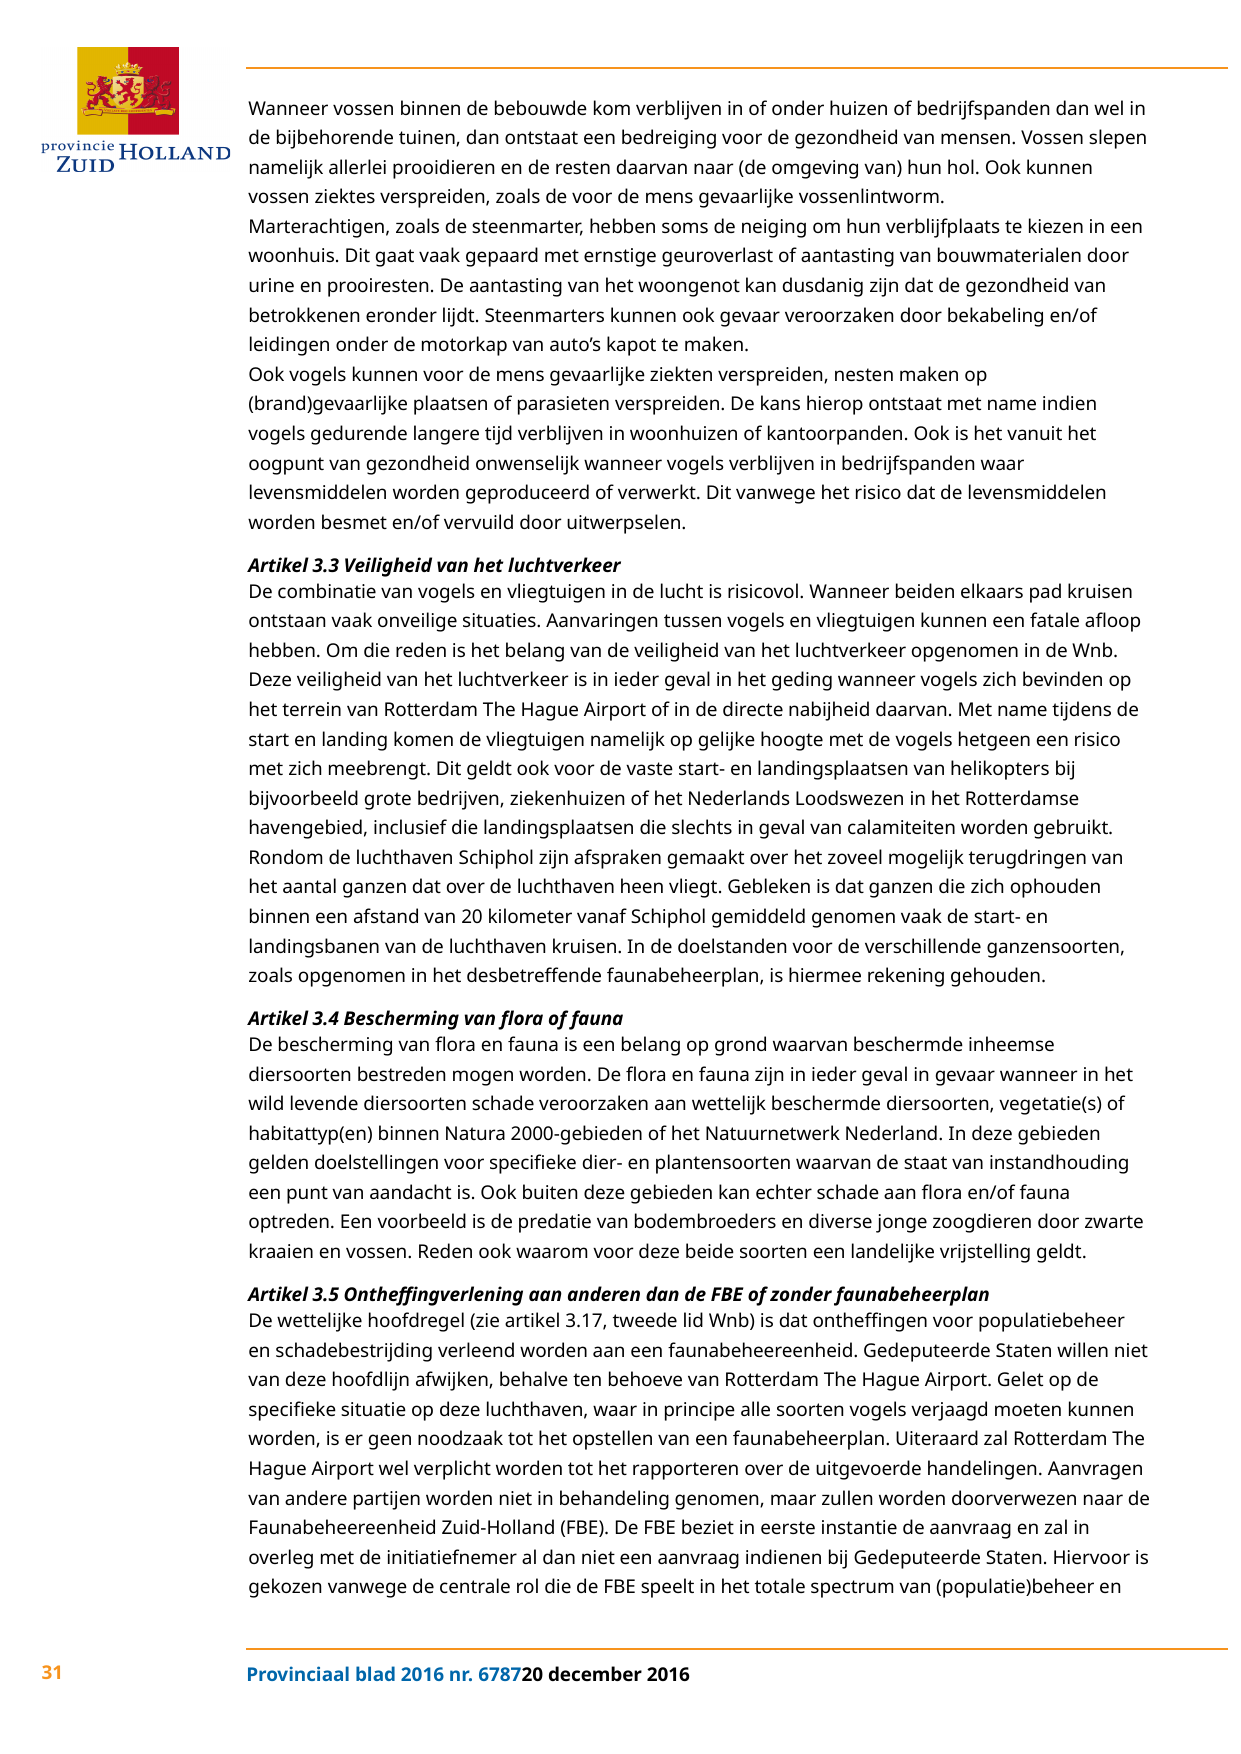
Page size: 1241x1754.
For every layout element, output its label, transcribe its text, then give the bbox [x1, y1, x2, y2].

text Artikel 3.3 Veiligheid van het luchtverkeer [248, 552, 1152, 578]
text De combinatie van vogels en vliegtuigen in de lucht is risicovol. Wanneer beiden elkaars pad kruisen ontstaan vaak onveilige situaties. Aanvaringen tussen vogels en vliegtuigen kunnen een fatale afloop hebben. Om die reden is het belang van de veiligheid van het luchtverkeer opgenomen in de Wnb. Deze veiligheid van het luchtverkeer is in ieder geval in het geding wanneer vogels zich bevinden op het terrein van Rotterdam The Hague Airport of in de directe nabijheid daarvan. Met name tijdens de start en landing komen de vliegtuigen namelijk op gelijke hoogte met de vogels hetgeen een risico met zich meebrengt. Dit geldt ook voor de vaste start- en landingsplaatsen van helikopters bij bijvoorbeeld grote bedrijven, ziekenhuizen of het Nederlands Loodswezen in het Rotterdamse havengebied, inclusief die landingsplaatsen die slechts in geval van calamiteiten worden gebruikt. Rondom de luchthaven Schiphol zijn afspraken gemaakt over het zoveel mogelijk terugdringen van het aantal ganzen dat over de luchthaven heen vliegt. Gebleken is dat ganzen die zich ophouden binnen een afstand van 20 kilometer vanaf Schiphol gemiddeld genomen vaak de start- en landingsbanen van de luchthaven kruisen. In de doelstanden voor de verschillende ganzensoorten, zoals opgenomen in het desbetreffende faunabeheerplan, is hiermee rekening gehouden. [248, 578, 1152, 988]
text De wettelijke hoofdregel (zie artikel 3.17, tweede lid Wnb) is dat ontheffingen voor populatiebeheer en schadebestrijding verleend worden aan een faunabeheereenheid. Gedeputeerde Staten willen niet van deze hoofdlijn afwijken, behalve ten behoeve van Rotterdam The Hague Airport. Gelet op de specifieke situatie op deze luchthaven, waar in principe alle soorten vogels verjaagd moeten kunnen worden, is er geen noodzaak tot het opstellen van een faunabeheerplan. Uiteraard zal Rotterdam The Hague Airport wel verplicht worden tot het rapporteren over de uitgevoerde handelingen. Aanvragen van andere partijen worden niet in behandeling genomen, maar zullen worden doorverwezen naar de Faunabeheereenheid Zuid-Holland (FBE). De FBE beziet in eerste instantie de aanvraag en zal in overleg met de initiatiefnemer al dan niet een aanvraag indienen bij Gedeputeerde Staten. Hiervoor is gekozen vanwege de centrale rol die de FBE speelt in het totale spectrum van (populatie)beheer en [248, 1307, 1152, 1599]
text Artikel 3.5 Ontheffingverlening aan anderen dan de FBE of zonder faunabeheerplan [248, 1281, 1152, 1307]
text Artikel 3.4 Bescherming van flora of fauna [248, 1006, 1152, 1031]
text De bescherming van flora en fauna is een belang op grond waarvan beschermde inheemse diersoorten bestreden mogen worden. De flora en fauna zijn in ieder geval in gevaar wanneer in het wild levende diersoorten schade veroorzaken aan wettelijk beschermde diersoorten, vegetatie(s) of habitattyp(en) binnen Natura 2000-gebieden of het Natuurnetwerk Nederland. In deze gebieden gelden doelstellingen voor specifieke dier- en plantensoorten waarvan de staat van instandhouding een punt van aandacht is. Ook buiten deze gebieden kan echter schade aan flora en/of fauna optreden. Een voorbeeld is de predatie van bodembroeders en diverse jonge zoogdieren door zwarte kraaien en vossen. Reden ook waarom voor deze beide soorten een landelijke vrijstelling geldt. [248, 1031, 1152, 1264]
text Marterachtigen, zoals de steenmarter, hebben soms de neiging om hun verblijfplaats te kiezen in een woonhuis. Dit gaat vaak gepaard met ernstige geuroverlast of aantasting van bouwmaterialen door urine en prooiresten. De aantasting van het woongenot kan dusdanig zijn dat de gezondheid van betrokkenen eronder lijdt. Steenmarters kunnen ook gevaar veroorzaken door bekabeling en/of leidingen onder de motorkap van auto’s kapot te maken. [248, 213, 1152, 357]
text Wanneer vossen binnen de bebouwde kom verblijven in of onder huizen of bedrijfspanden dan wel in de bijbehorende tuinen, dan ontstaat een bedreiging voor de gezondheid van mensen. Vossen slepen namelijk allerlei prooidieren en de resten daarvan naar (de omgeving van) hun hol. Ook kunnen vossen ziektes verspreiden, zoals de voor de mens gevaarlijke vossenlintworm. [248, 95, 1152, 209]
text Ook vogels kunnen voor de mens gevaarlijke ziekten verspreiden, nesten maken op (brand)gevaarlijke plaatsen of parasieten verspreiden. De kans hierop ontstaat met name indien vogels gedurende langere tijd verblijven in woonhuizen of kantoorpanden. Ook is het vanuit het oogpunt van gezondheid onwenselijk wanneer vogels verblijven in bedrijfspanden waar levensmiddelen worden geproduceerd of verwerkt. Dit vanwege het risico dat de levensmiddelen worden besmet en/of vervuild door uitwerpselen. [248, 361, 1152, 535]
picture [41, 47, 231, 172]
